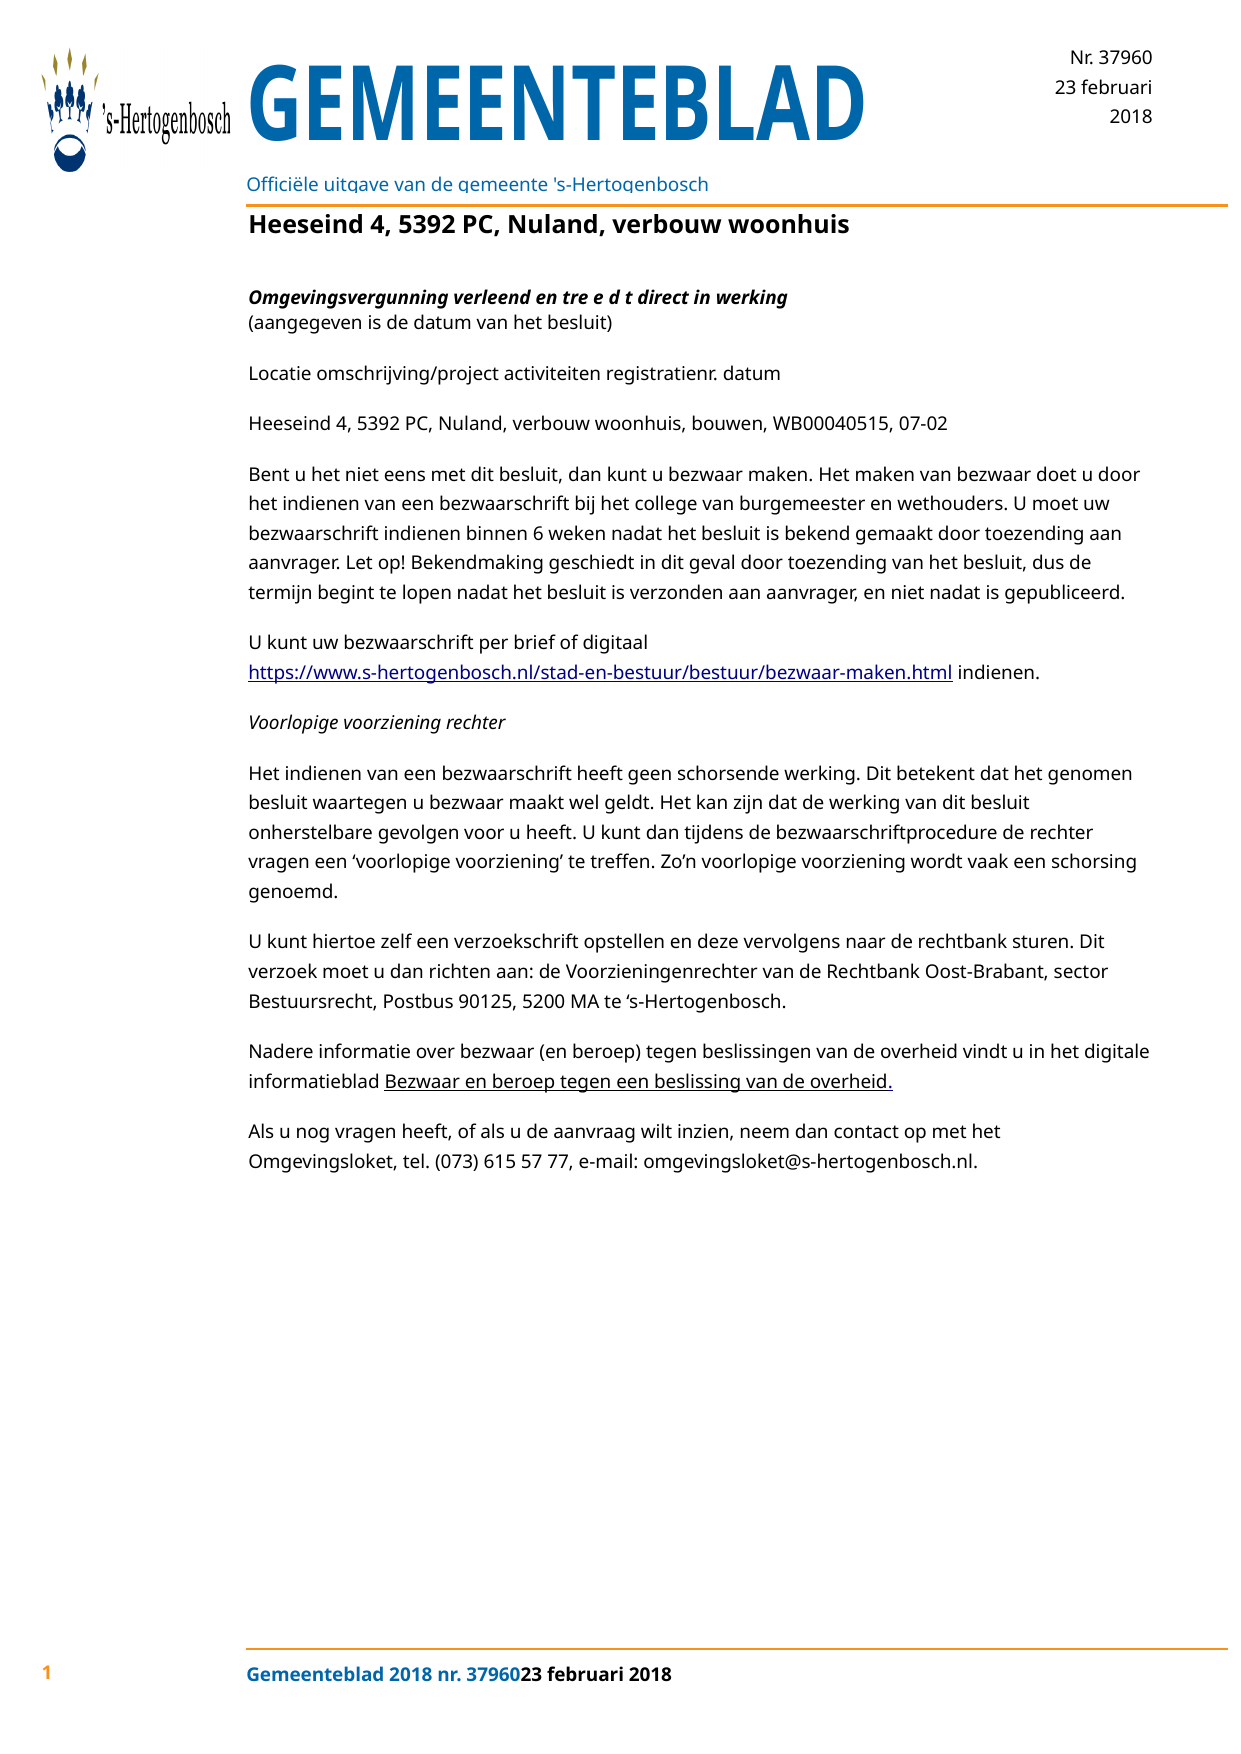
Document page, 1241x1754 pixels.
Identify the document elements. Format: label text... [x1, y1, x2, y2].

text Omgevingsvergunning verleend en tre e d t direct in werking [248, 284, 1152, 309]
text Nadere informatie over bezwaar (en beroep) tegen beslissingen van de overheid vindt u in het digitale informatieblad Bezwaar en beroep tegen een beslissing van de overheid. [248, 1038, 1152, 1094]
text U kunt hiertoe zelf een verzoekschrift opstellen en deze vervolgens naar de rechtbank sturen. Dit verzoek moet u dan richten aan: de Voorzieningenrechter van de Rechtbank Oost-Brabant, sector Bestuursrecht, Postbus 90125, 5200 MA te ‘s-Hertogenbosch. [248, 929, 1152, 1014]
text U kunt uw bezwaarschrift per brief of digitaal https://www.s-hertogenbosch.nl/stad-en-bestuur/bestuur/bezwaar-maken.html indienen. [248, 629, 1152, 685]
text Locatie omschrijving/project activiteiten registratienr. datum [248, 360, 1152, 386]
text (aangegeven is de datum van het besluit) [248, 309, 1152, 335]
text Voorlopige voorziening rechter [248, 709, 1152, 735]
text Het indienen van een bezwaarschrift heeft geen schorsende werking. Dit betekent dat het genomen besluit waartegen u bezwaar maakt wel geldt. Het kan zijn dat de werking van dit besluit onherstelbare gevolgen voor u heeft. U kunt dan tijdens de bezwaarschriftprocedure de rechter vragen een ‘voorlopige voorziening’ te treffen. Zo’n voorlopige voorziening wordt vaak een schorsing genoemd. [248, 760, 1152, 904]
text Bent u het niet eens met dit besluit, dan kunt u bezwaar maken. Het maken van bezwaar doet u door het indienen van een bezwaarschrift bij het college van burgemeester en wethouders. U moet uw bezwaarschrift indienen binnen 6 weken nadat het besluit is bekend gemaakt door toezending aan aanvrager. Let op! Bekendmaking geschiedt in dit geval door toezending van het besluit, dus de termijn begint te lopen nadat het besluit is verzonden aan aanvrager, en niet nadat is gepubliceerd. [248, 461, 1152, 605]
text Als u nog vragen heeft, of als u de aanvraag wilt inzien, neem dan contact op met het Omgevingsloket, tel. (073) 615 57 77, e-mail: omgevingsloket@s-hertogenbosch.nl. [248, 1118, 1152, 1174]
text Heeseind 4, 5392 PC, Nuland, verbouw woonhuis, bouwen, WB00040515, 07-02 [248, 410, 1152, 436]
text Heeseind 4, 5392 PC, Nuland, verbouw woonhuis [248, 207, 1152, 241]
picture [41, 47, 231, 172]
